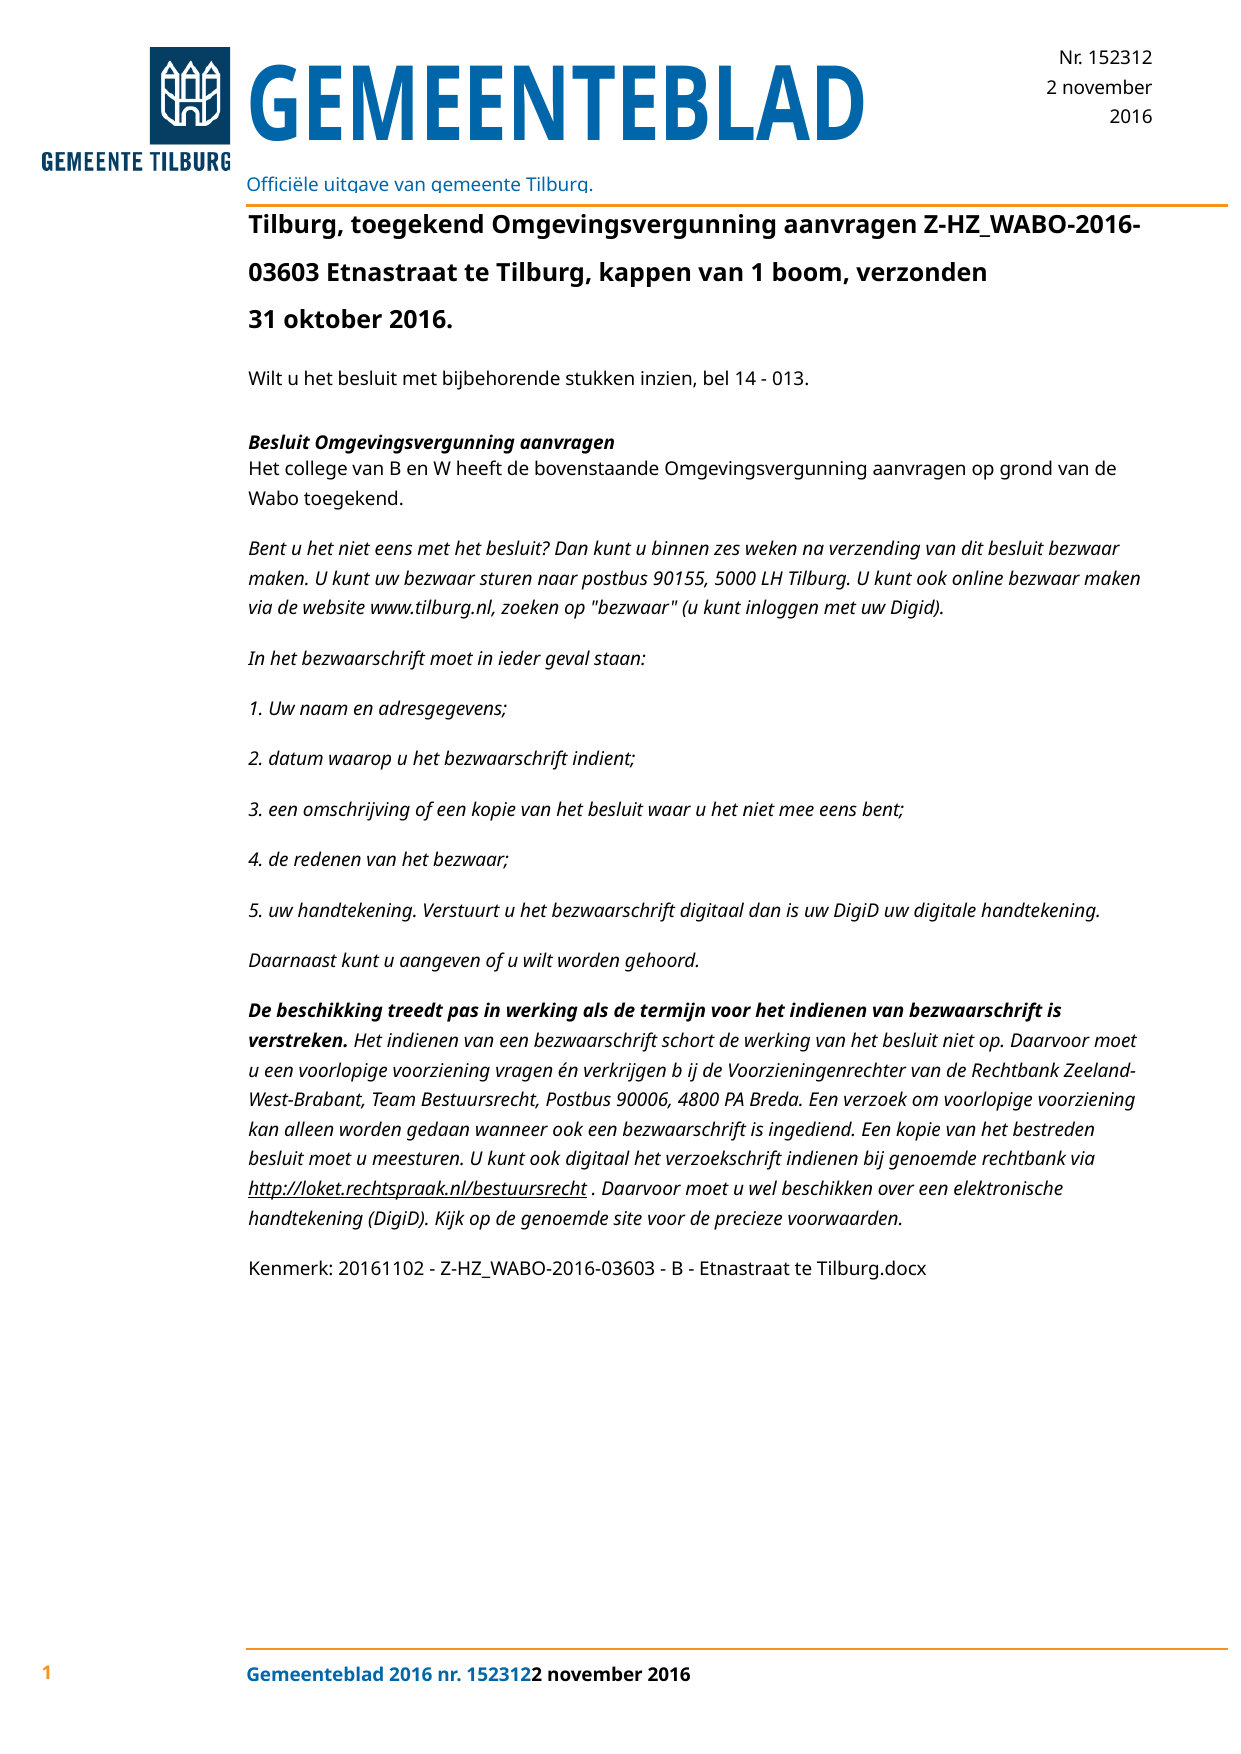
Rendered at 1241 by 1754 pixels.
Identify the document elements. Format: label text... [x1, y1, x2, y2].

text 5. uw handtekening. Verstuurt u het bezwaarschrift digitaal dan is uw DigiD uw digitale handtekening. [248, 897, 1152, 923]
text 3. een omschrijving of een kopie van het besluit waar u het niet mee eens bent; [248, 796, 1152, 822]
text Het college van B en W heeft de bovenstaande Omgevingsvergunning aanvragen op grond van de Wabo toegekend. [248, 455, 1152, 511]
text Daarnaast kunt u aangeven of u wilt worden gehoord. [248, 947, 1152, 973]
text 4. de redenen van het bezwaar; [248, 846, 1152, 872]
picture [41, 47, 231, 172]
text 2. datum waarop u het bezwaarschrift indient; [248, 746, 1152, 771]
text De beschikking treedt pas in werking als de termijn voor het indienen van bezwaarschrift is verstreken. Het indienen van een bezwaarschrift schort de werking van het besluit niet op. Daarvoor moet u een voorlopige voorziening vragen én verkrijgen b ij de Voorzieningenrechter van de Rechtbank Zeeland-West-Brabant, Team Bestuursrecht, Postbus 90006, 4800 PA Breda. Een verzoek om voorlopige voorziening kan alleen worden gedaan wanneer ook een bezwaarschrift is ingediend. Een kopie van het bestreden besluit moet u meesturen. U kunt ook digitaal het verzoekschrift indienen bij genoemde rechtbank via http://loket.rechtspraak.nl/bestuursrecht . Daarvoor moet u wel beschikken over een elektronische handtekening (DigiD). Kijk op de genoemde site voor de precieze voorwaarden. [248, 998, 1152, 1231]
text In het bezwaarschrift moet in ieder geval staan: [248, 645, 1152, 671]
text 1. Uw naam en adresgegevens; [248, 695, 1152, 721]
text Kenmerk: 20161102 - Z-HZ_WABO-2016-03603 - B - Etnastraat te Tilburg.docx [248, 1255, 1152, 1281]
text Wilt u het besluit met bijbehorende stukken inzien, bel 14 - 013. [248, 366, 1152, 391]
text Besluit Omgevingsvergunning aanvragen [248, 429, 1152, 455]
text Tilburg, toegekend Omgevingsvergunning aanvragen Z-HZ_WABO-2016-03603 Etnastraat te Tilburg, kappen van 1 boom, verzonden 31 oktober 2016. [248, 207, 1152, 336]
text Bent u het niet eens met het besluit? Dan kunt u binnen zes weken na verzending van dit besluit bezwaar maken. U kunt uw bezwaar sturen naar postbus 90155, 5000 LH Tilburg. U kunt ook online bezwaar maken via de website www.tilburg.nl, zoeken op "bezwaar" (u kunt inloggen met uw Digid). [248, 535, 1152, 620]
